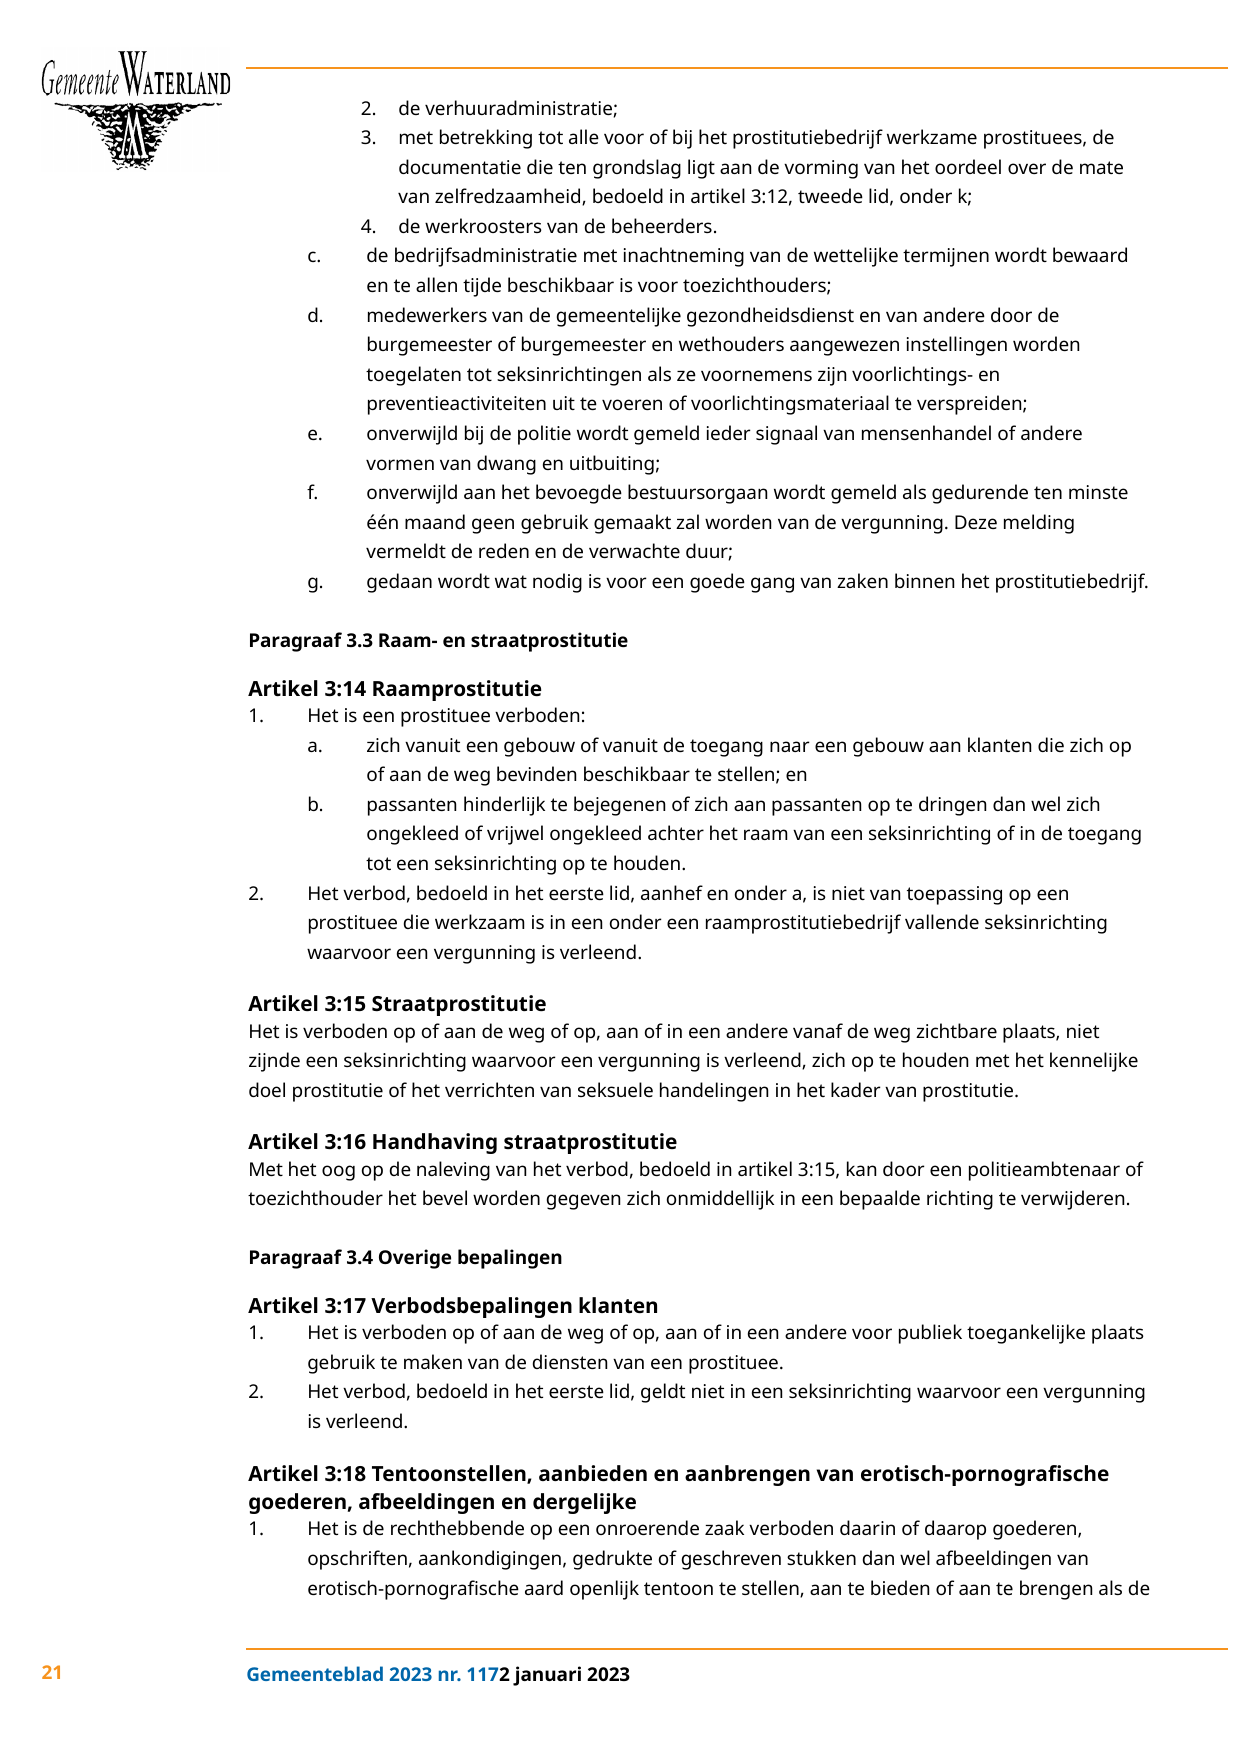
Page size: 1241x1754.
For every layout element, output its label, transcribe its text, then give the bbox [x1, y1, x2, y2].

list de werkroosters van de beheerders. [361, 213, 1152, 239]
list met betrekking tot alle voor of bij het prostitutiebedrijf werkzame prostituees, de documentatie die ten grondslag ligt aan de vorming van het oordeel over de mate van zelfredzaamheid, bedoeld in artikel 3:12, tweede lid, onder k; [361, 124, 1152, 209]
text Artikel 3:17 Verbodsbepalingen klanten [248, 1291, 1152, 1319]
list passanten hinderlijk te bejegenen of zich aan passanten op te dringen dan wel zich ongekleed of vrijwel ongekleed achter het raam van een seksinrichting of in de toegang tot een seksinrichting op te houden. [307, 791, 1152, 876]
list Het is de rechthebbende op een onroerende zaak verboden daarin of daarop goederen, opschriften, aankondigingen, gedrukte of geschreven stukken dan wel afbeeldingen van erotisch-pornografische aard openlijk tentoon te stellen, aan te bieden of aan te brengen als de [248, 1516, 1152, 1601]
list onverwijld aan het bevoegde bestuursorgaan wordt gemeld als gedurende ten minste één maand geen gebruik gemaakt zal worden van de vergunning. Deze melding vermeldt de reden en de verwachte duur; [307, 479, 1152, 564]
text Het is verboden op of aan de weg of op, aan of in een andere vanaf de weg zichtbare plaats, niet zijnde een seksinrichting waarvoor een vergunning is verleend, zich op te houden met het kennelijke doel prostitutie of het verrichten van seksuele handelingen in het kader van prostitutie. [248, 1018, 1152, 1103]
list gedaan wordt wat nodig is voor een goede gang van zaken binnen het prostitutiebedrijf. [307, 568, 1152, 594]
list Het verbod, bedoeld in het eerste lid, geldt niet in een seksinrichting waarvoor een vergunning is verleend. [248, 1379, 1152, 1434]
list de bedrijfsadministratie met inachtneming van de wettelijke termijnen wordt bewaard en te allen tijde beschikbaar is voor toezichthouders; [307, 243, 1152, 298]
list Het is een prostituee verboden: [248, 702, 1152, 728]
picture [41, 47, 231, 172]
text Met het oog op de naleving van het verbod, bedoeld in artikel 3:15, kan door een politieambtenaar of toezichthouder het bevel worden gegeven zich onmiddellijk in een bepaalde richting te verwijderen. [248, 1156, 1152, 1211]
list zich vanuit een gebouw of vanuit de toegang naar een gebouw aan klanten die zich op of aan de weg bevinden beschikbaar te stellen; en [307, 732, 1152, 787]
list Het verbod, bedoeld in het eerste lid, aanhef en onder a, is niet van toepassing op een prostituee die werkzaam is in een onder een raamprostitutiebedrijf vallende seksinrichting waarvoor een vergunning is verleend. [248, 880, 1152, 965]
list Het is verboden op of aan de weg of op, aan of in een andere voor publiek toegankelijke plaats gebruik te maken van de diensten van een prostituee. [248, 1319, 1152, 1375]
list onverwijld bij de politie wordt gemeld ieder signaal van mensenhandel of andere vormen van dwang en uitbuiting; [307, 420, 1152, 476]
list medewerkers van de gemeentelijke gezondheidsdienst en van andere door de burgemeester of burgemeester en wethouders aangewezen instellingen worden toegelaten tot seksinrichtingen als ze voornemens zijn voorlichtings- en preventieactiviteiten uit te voeren of voorlichtingsmateriaal te verspreiden; [307, 302, 1152, 416]
text Artikel 3:16 Handhaving straatprostitutie [248, 1127, 1152, 1156]
text Artikel 3:14 Raamprostitutie [248, 674, 1152, 702]
list de verhuuradministratie; [361, 95, 1152, 121]
text Artikel 3:18 Tentoonstellen, aanbieden en aanbrengen van erotisch-pornografische goederen, afbeeldingen en dergelijke [248, 1459, 1152, 1516]
text Artikel 3:15 Straatprostitutie [248, 989, 1152, 1018]
text Paragraaf 3.4 Overige bepalingen [248, 1244, 1152, 1270]
text Paragraaf 3.3 Raam- en straatprostitutie [248, 627, 1152, 653]
